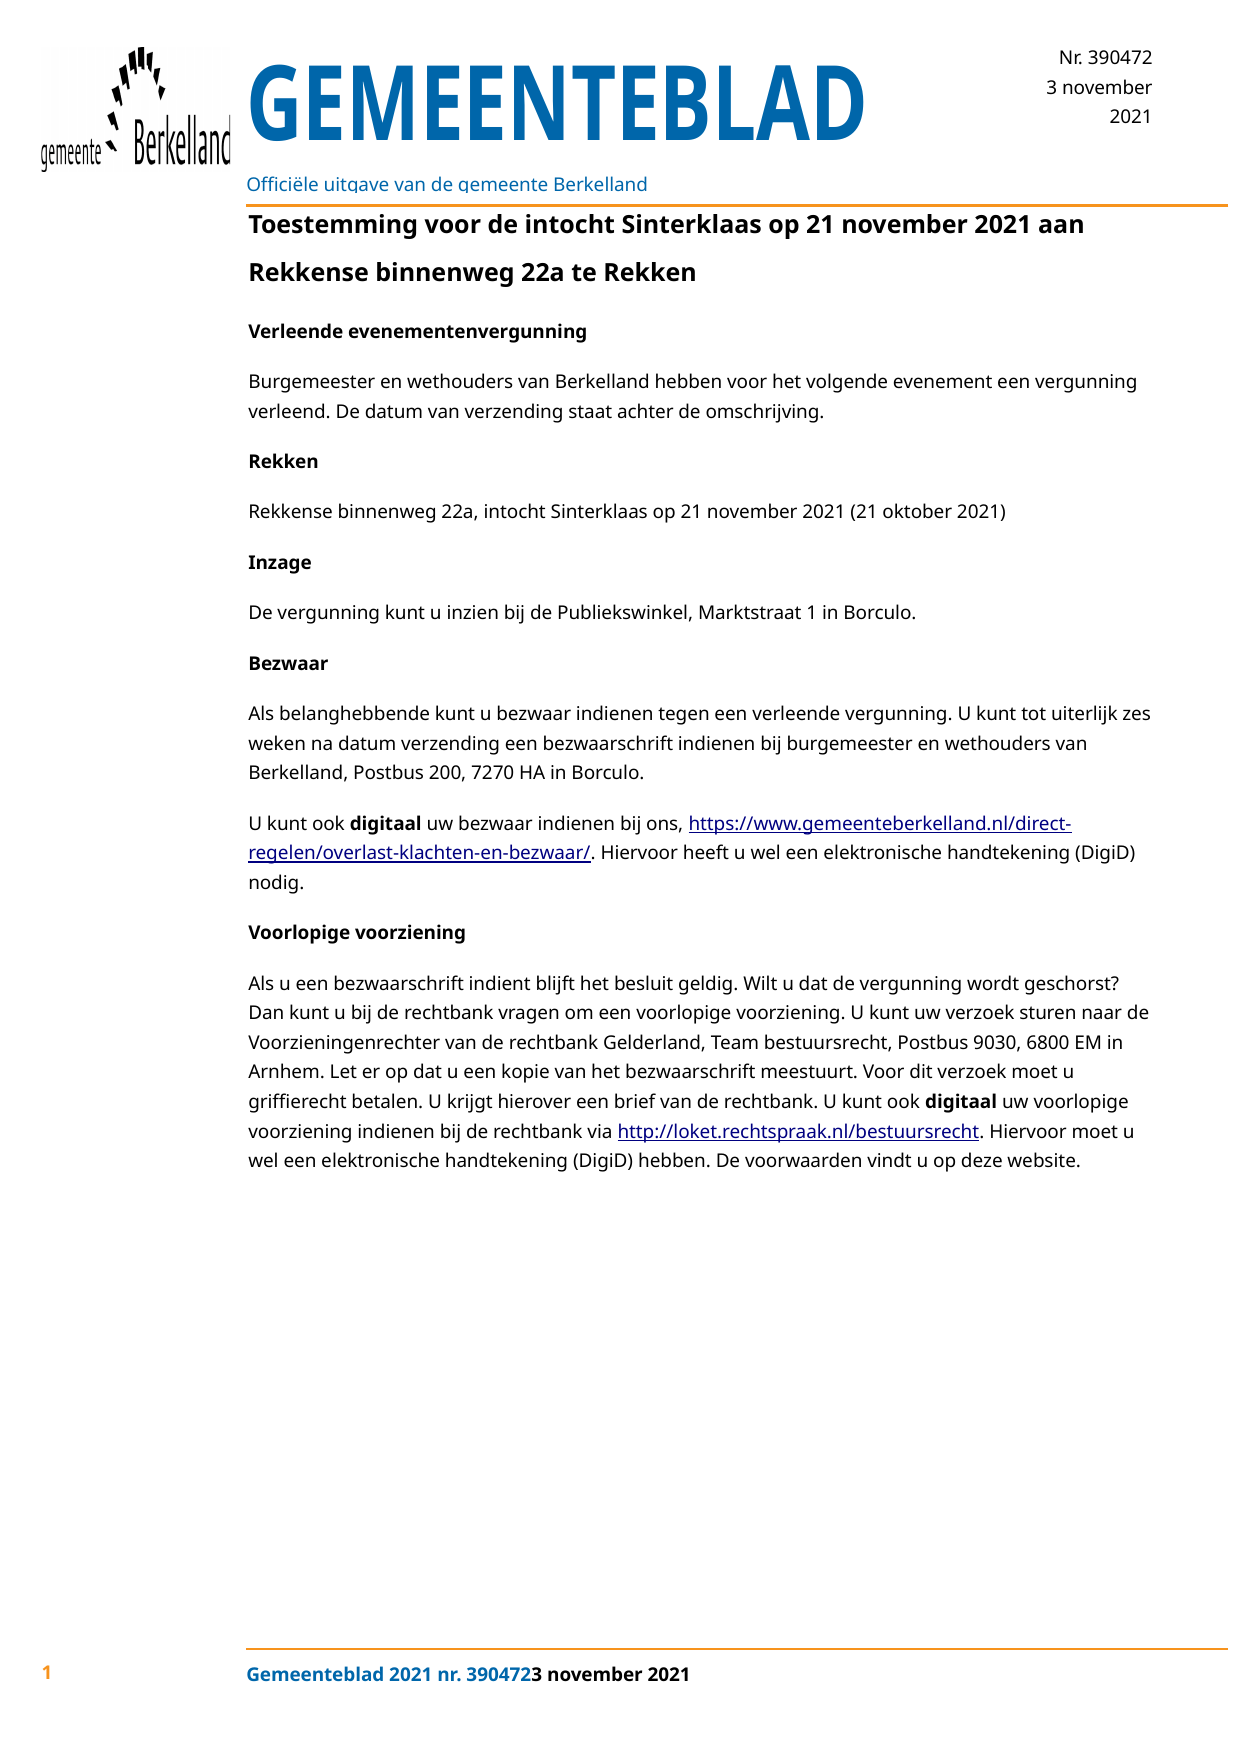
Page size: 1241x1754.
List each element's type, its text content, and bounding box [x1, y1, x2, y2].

text De vergunning kunt u inzien bij de Publiekswinkel, Marktstraat 1 in Borculo. [248, 599, 1152, 625]
text Verleende evenementenvergunning [248, 318, 1152, 344]
text Toestemming voor de intocht Sinterklaas op 21 november 2021 aan Rekkense binnenweg 22a te Rekken [248, 207, 1152, 288]
text Als u een bezwaarschrift indient blijft het besluit geldig. Wilt u dat de vergunning wordt geschorst? Dan kunt u bij de rechtbank vragen om een voorlopige voorziening. U kunt uw verzoek sturen naar de Voorzieningenrechter van de rechtbank Gelderland, Team bestuursrecht, Postbus 9030, 6800 EM in Arnhem. Let er op dat u een kopie van het bezwaarschrift meestuurt. Voor dit verzoek moet u griffierecht betalen. U krijgt hierover een brief van de rechtbank. U kunt ook digitaal uw voorlopige voorziening indienen bij de rechtbank via http://loket.rechtspraak.nl/bestuursrecht. Hiervoor moet u wel een elektronische handtekening (DigiD) hebben. De voorwaarden vindt u op deze website. [248, 970, 1152, 1173]
picture [41, 47, 231, 172]
text Voorlopige voorziening [248, 919, 1152, 945]
text Rekkense binnenweg 22a, intocht Sinterklaas op 21 november 2021 (21 oktober 2021) [248, 499, 1152, 524]
text Als belanghebbende kunt u bezwaar indienen tegen een verleende vergunning. U kunt tot uiterlijk zes weken na datum verzending een bezwaarschrift indienen bij burgemeester en wethouders van Berkelland, Postbus 200, 7270 HA in Borculo. [248, 700, 1152, 785]
text U kunt ook digitaal uw bezwaar indienen bij ons, https://www.gemeenteberkelland.nl/direct-regelen/overlast-klachten-en-bezwaar/. Hiervoor heeft u wel een elektronische handtekening (DigiD) nodig. [248, 810, 1152, 895]
text Burgemeester en wethouders van Berkelland hebben voor het volgende evenement een vergunning verleend. De datum van verzending staat achter de omschrijving. [248, 368, 1152, 424]
text Bezwaar [248, 650, 1152, 676]
text Inzage [248, 549, 1152, 575]
text Rekken [248, 448, 1152, 474]
